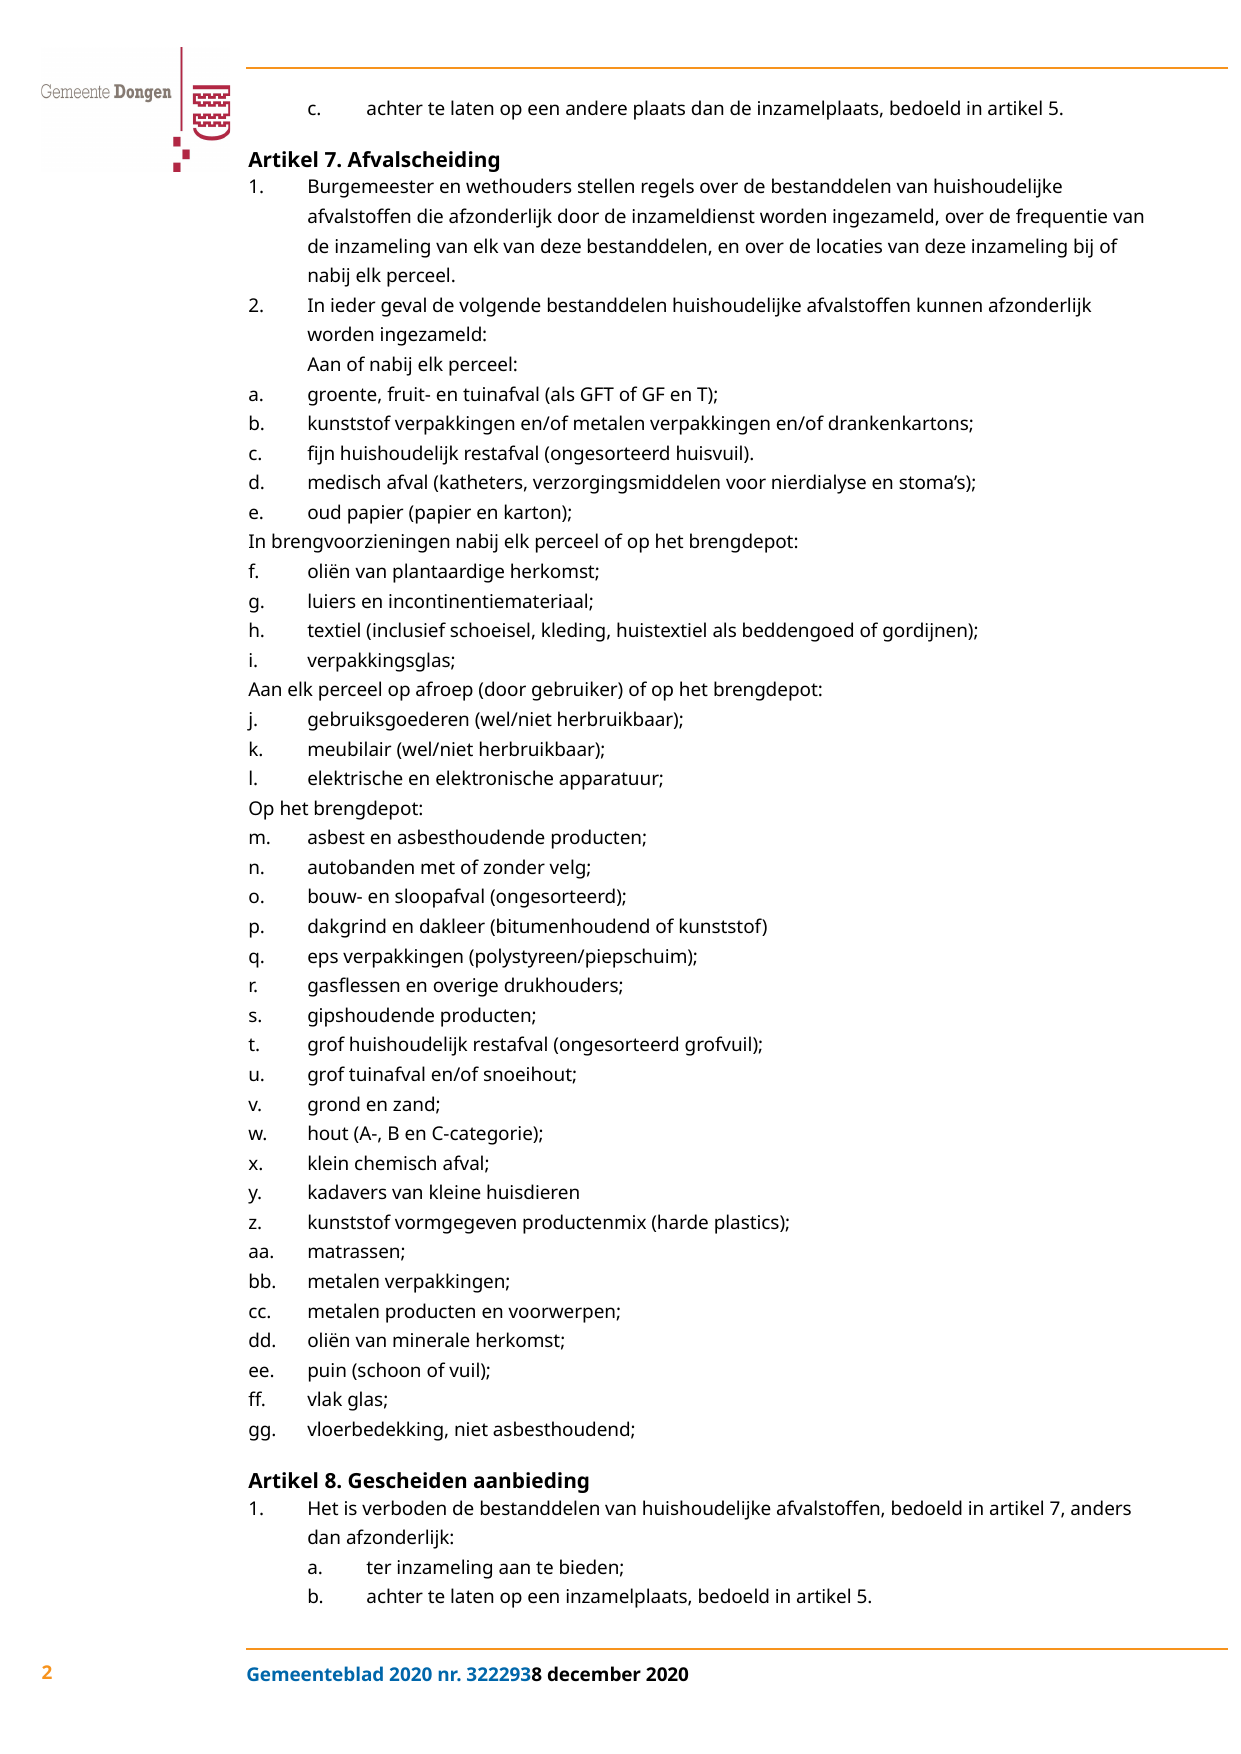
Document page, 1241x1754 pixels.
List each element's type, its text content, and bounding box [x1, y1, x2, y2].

list Het is verboden de bestanddelen van huishoudelijke afvalstoffen, bedoeld in artikel 7, anders dan afzonderlijk: [248, 1495, 1152, 1550]
list fijn huishoudelijk restafval (ongesorteerd huisvuil). [248, 440, 1152, 466]
list ter inzameling aan te bieden; [307, 1554, 1152, 1580]
text Artikel 7. Afvalscheiding [248, 145, 1152, 174]
list gasflessen en overige drukhouders; [248, 972, 1152, 998]
picture [41, 47, 231, 172]
text Artikel 8. Gescheiden aanbieding [248, 1467, 1152, 1495]
list grof huishoudelijk restafval (ongesorteerd grofvuil); [248, 1032, 1152, 1057]
list oud papier (papier en karton); [248, 499, 1152, 525]
list Aan of nabij elk perceel: [248, 351, 1152, 377]
list vloerbedekking, niet asbesthoudend; [248, 1416, 1152, 1442]
list In ieder geval de volgende bestanddelen huishoudelijke afvalstoffen kunnen afzonderlijk worden ingezameld: [248, 292, 1152, 347]
list puin (schoon of vuil); [248, 1357, 1152, 1383]
list dakgrind en dakleer (bitumenhoudend of kunststof) [248, 913, 1152, 939]
list oliën van minerale herkomst; [248, 1327, 1152, 1353]
list elektrische en elektronische apparatuur; [248, 765, 1152, 791]
list vlak glas; [248, 1387, 1152, 1412]
text In brengvoorzieningen nabij elk perceel of op het brengdepot: [248, 529, 1152, 554]
list gebruiksgoederen (wel/niet herbruikbaar); [248, 706, 1152, 732]
list metalen verpakkingen; [248, 1268, 1152, 1294]
list kunststof vormgegeven productenmix (harde plastics); [248, 1209, 1152, 1235]
text Aan elk perceel op afroep (door gebruiker) of op het brengdepot: [248, 677, 1152, 702]
list autobanden met of zonder velg; [248, 854, 1152, 880]
list oliën van plantaardige herkomst; [248, 558, 1152, 584]
list bouw- en sloopafval (ongesorteerd); [248, 884, 1152, 909]
list achter te laten op een inzamelplaats, bedoeld in artikel 5. [307, 1584, 1152, 1609]
list klein chemisch afval; [248, 1150, 1152, 1176]
list textiel (inclusief schoeisel, kleding, huistextiel als beddengoed of gordijnen); [248, 617, 1152, 643]
list kunststof verpakkingen en/of metalen verpakkingen en/of drankenkartons; [248, 410, 1152, 436]
list grond en zand; [248, 1091, 1152, 1116]
list Burgemeester en wethouders stellen regels over de bestanddelen van huishoudelijke afvalstoffen die afzonderlijk door de inzameldienst worden ingezameld, over de frequentie van de inzameling van elk van deze bestanddelen, en over de locaties van deze inzameling bij of nabij elk perceel. [248, 174, 1152, 288]
list asbest en asbesthoudende producten; [248, 824, 1152, 850]
list kadavers van kleine huisdieren [248, 1179, 1152, 1205]
list achter te laten op een andere plaats dan de inzamelplaats, bedoeld in artikel 5. [307, 95, 1152, 121]
list hout (A-, B en C-categorie); [248, 1120, 1152, 1146]
list gipshoudende producten; [248, 1002, 1152, 1028]
list metalen producten en voorwerpen; [248, 1298, 1152, 1323]
list verpakkingsglas; [248, 647, 1152, 673]
list grof tuinafval en/of snoeihout; [248, 1061, 1152, 1087]
list luiers en incontinentiemateriaal; [248, 588, 1152, 613]
text Op het brengdepot: [248, 795, 1152, 821]
list matrassen; [248, 1239, 1152, 1264]
list eps verpakkingen (polystyreen/piepschuim); [248, 943, 1152, 968]
list groente, fruit- en tuinafval (als GFT of GF en T); [248, 381, 1152, 406]
list meubilair (wel/niet herbruikbaar); [248, 736, 1152, 761]
list medisch afval (katheters, verzorgingsmiddelen voor nierdialyse en stoma’s); [248, 469, 1152, 495]
